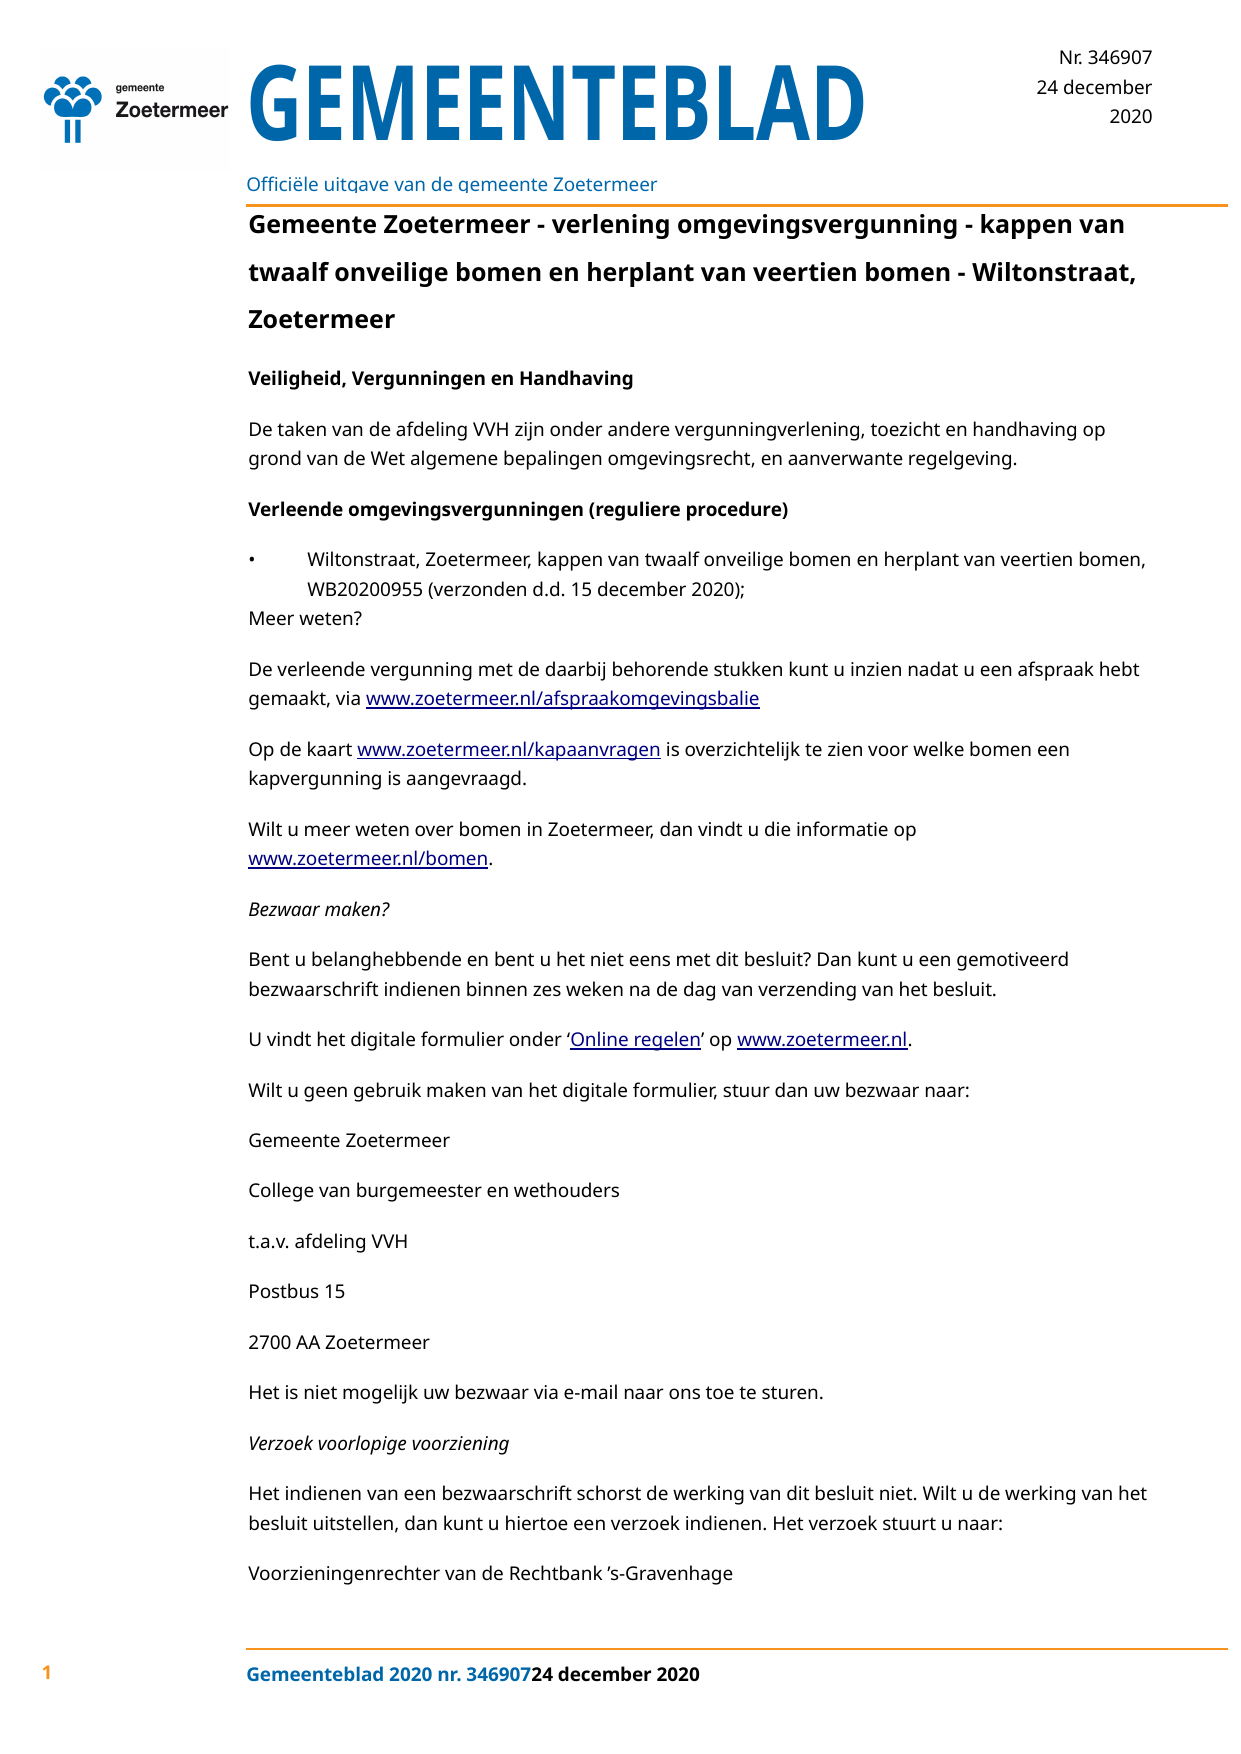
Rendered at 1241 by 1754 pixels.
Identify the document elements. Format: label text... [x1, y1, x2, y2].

text De verleende vergunning met de daarbij behorende stukken kunt u inzien nadat u een afspraak hebt gemaakt, via www.zoetermeer.nl/afspraakomgevingsbalie [248, 656, 1152, 711]
text Gemeente Zoetermeer [248, 1127, 1152, 1153]
text Het is niet mogelijk uw bezwaar via e-mail naar ons toe te sturen. [248, 1379, 1152, 1405]
text t.a.v. afdeling VVH [248, 1228, 1152, 1254]
text Het indienen van een bezwaarschrift schorst de werking van dit besluit niet. Wilt u de werking van het besluit uitstellen, dan kunt u hiertoe een verzoek indienen. Het verzoek stuurt u naar: [248, 1480, 1152, 1535]
text Op de kaart www.zoetermeer.nl/kapaanvragen is overzichtelijk te zien voor welke bomen een kapvergunning is aangevraagd. [248, 736, 1152, 791]
picture [41, 47, 231, 172]
text College van burgemeester en wethouders [248, 1178, 1152, 1203]
text Meer weten? [248, 606, 1152, 631]
text U vindt het digitale formulier onder ‘Online regelen’ op www.zoetermeer.nl. [248, 1026, 1152, 1052]
text Postbus 15 [248, 1278, 1152, 1304]
text Wilt u meer weten over bomen in Zoetermeer, dan vindt u die informatie op www.zoetermeer.nl/bomen. [248, 816, 1152, 871]
text Veiligheid, Vergunningen en Handhaving [248, 366, 1152, 391]
text 2700 AA Zoetermeer [248, 1329, 1152, 1354]
text De taken van de afdeling VVH zijn onder andere vergunningverlening, toezicht en handhaving op grond van de Wet algemene bepalingen omgevingsrecht, en aanverwante regelgeving. [248, 416, 1152, 471]
text Verzoek voorlopige voorziening [248, 1430, 1152, 1455]
text Wilt u geen gebruik maken van het digitale formulier, stuur dan uw bezwaar naar: [248, 1077, 1152, 1102]
text Bezwaar maken? [248, 896, 1152, 922]
text Bent u belanghebbende en bent u het niet eens met dit besluit? Dan kunt u een gemotiveerd bezwaarschrift indienen binnen zes weken na de dag van verzending van het besluit. [248, 946, 1152, 1002]
text Voorzieningenrechter van de Rechtbank ’s-Gravenhage [248, 1560, 1152, 1586]
text Verleende omgevingsvergunningen (reguliere procedure) [248, 496, 1152, 522]
list Wiltonstraat, Zoetermeer, kappen van twaalf onveilige bomen en herplant van veertien bomen, WB20200955 (verzonden d.d. 15 december 2020); [248, 546, 1152, 602]
text Gemeente Zoetermeer - verlening omgevingsvergunning - kappen van twaalf onveilige bomen en herplant van veertien bomen - Wiltonstraat, Zoetermeer [248, 207, 1152, 336]
